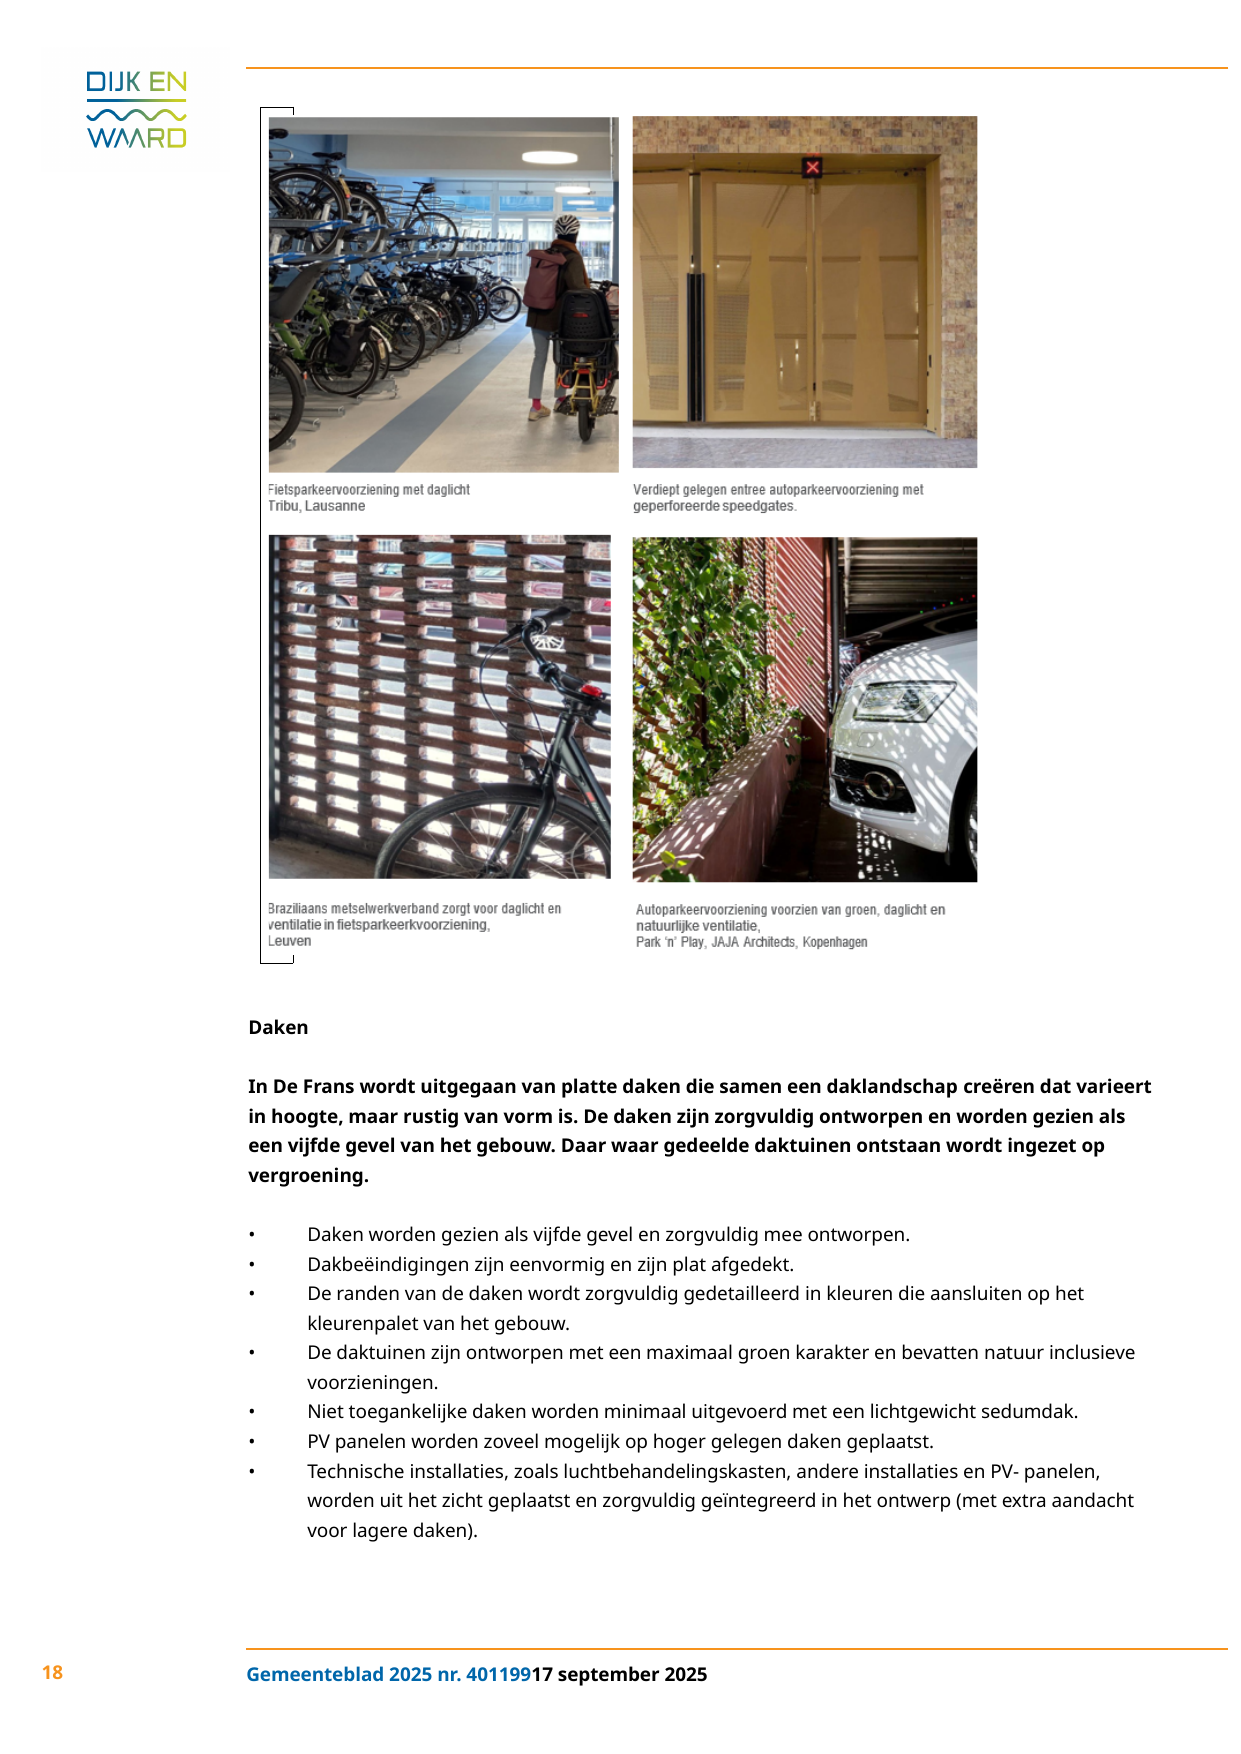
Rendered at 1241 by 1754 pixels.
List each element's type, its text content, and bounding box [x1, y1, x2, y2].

list Technische installaties, zoals luchtbehandelingskasten, andere installaties en PV- panelen, worden uit het zicht geplaatst en zorgvuldig geïntegreerd in het ontwerp (met extra aandacht voor lagere daken). [248, 1458, 1152, 1543]
picture [268, 115, 978, 955]
list Niet toegankelijke daken worden minimaal uitgevoerd met een lichtgewicht sedumdak. [248, 1399, 1152, 1424]
list De randen van de daken wordt zorgvuldig gedetailleerd in kleuren die aansluiten op het kleurenpalet van het gebouw. [248, 1280, 1152, 1336]
list PV panelen worden zoveel mogelijk op hoger gelegen daken geplaatst. [248, 1428, 1152, 1454]
list Daken worden gezien als vijfde gevel en zorgvuldig mee ontworpen. [248, 1221, 1152, 1247]
text In De Frans wordt uitgegaan van platte daken die samen een daklandschap creëren dat varieert in hoogte, maar rustig van vorm is. De daken zijn zorgvuldig ontworpen en worden gezien als een vijfde gevel van het gebouw. Daar waar gedeelde daktuinen ontstaan wordt ingezet op vergroening. [248, 1073, 1152, 1188]
list Dakbeëindigingen zijn eenvormig en zijn plat afgedekt. [248, 1251, 1152, 1276]
list De daktuinen zijn ontworpen met een maximaal groen karakter en bevatten natuur inclusieve voorzieningen. [248, 1339, 1152, 1395]
text Daken [248, 1014, 1152, 1040]
picture [41, 47, 231, 172]
